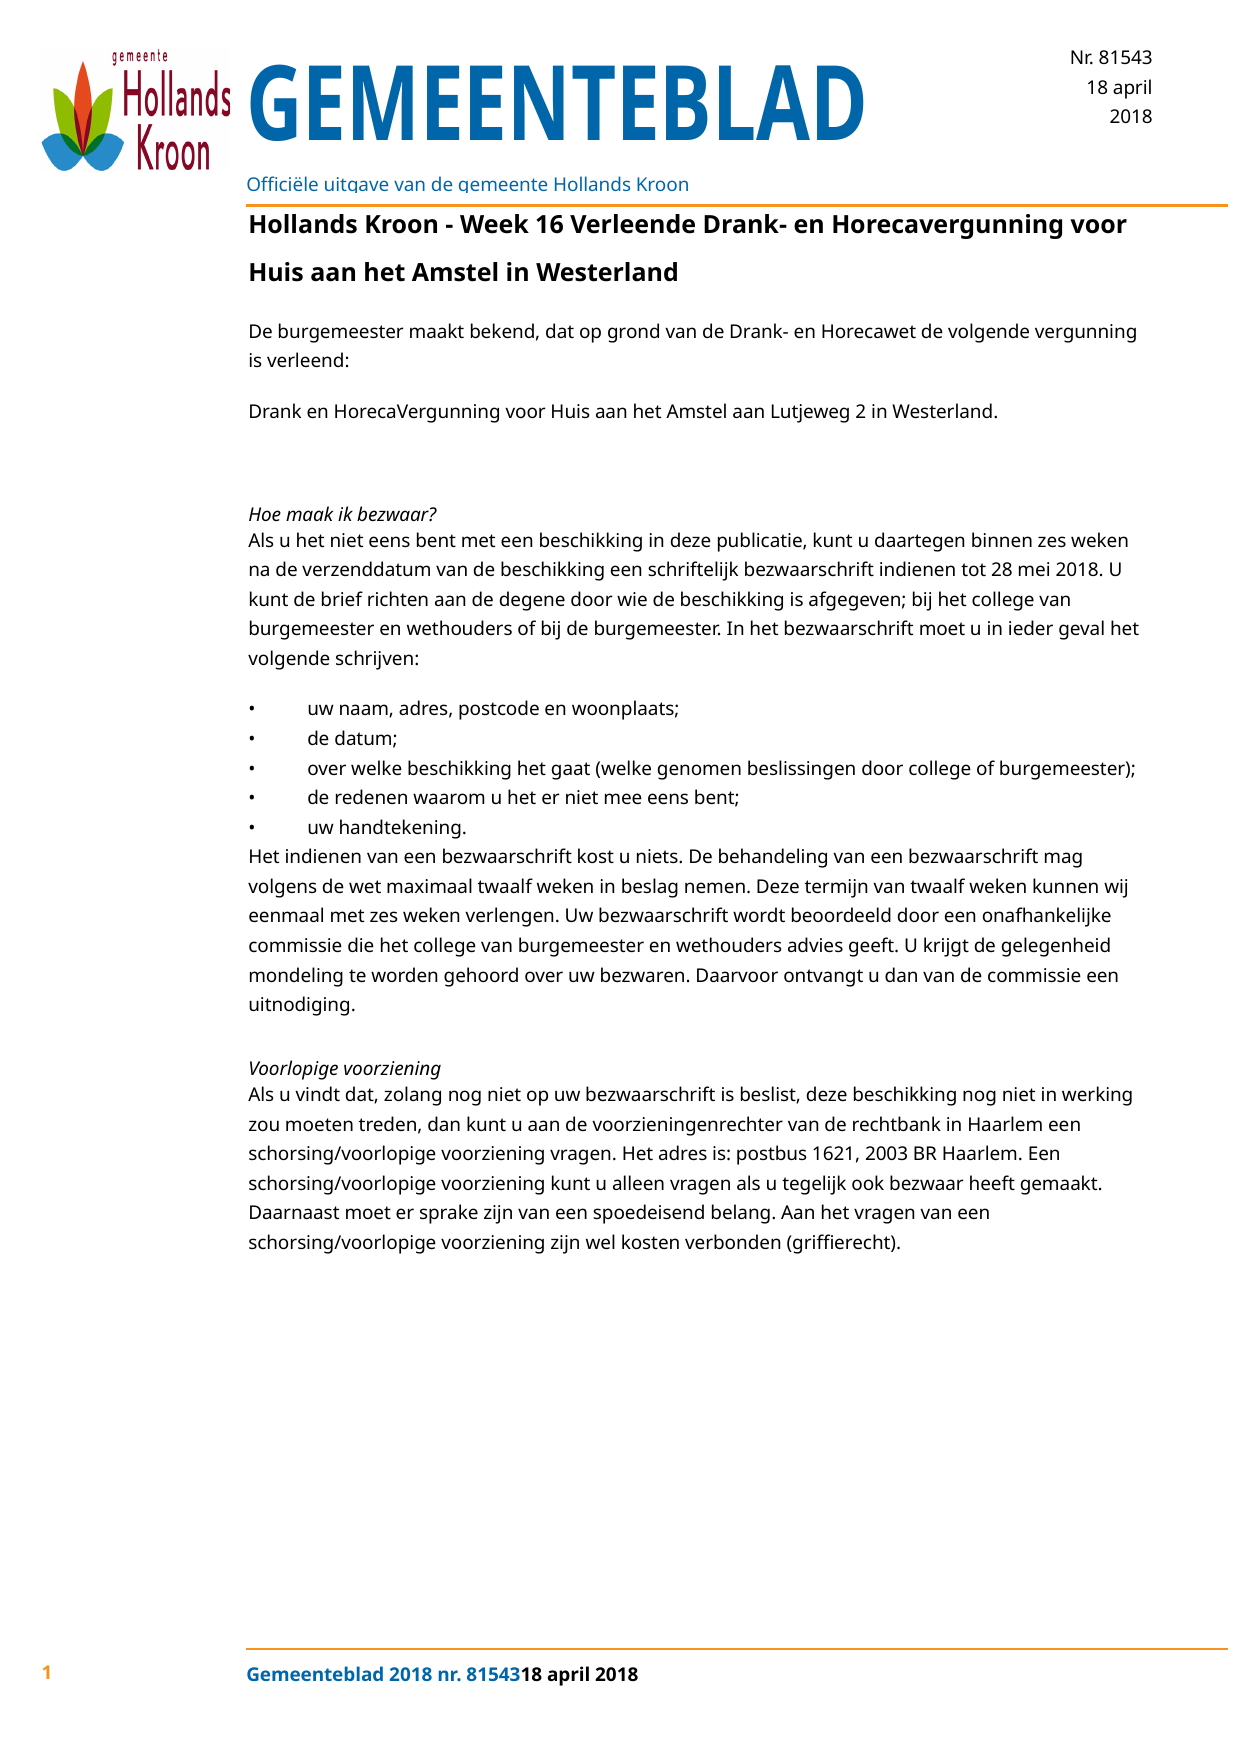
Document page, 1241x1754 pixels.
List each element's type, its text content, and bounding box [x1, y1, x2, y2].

text Als u vindt dat, zolang nog niet op uw bezwaarschrift is beslist, deze beschikking nog niet in werking zou moeten treden, dan kunt u aan de voorzieningenrechter van de rechtbank in Haarlem een schorsing/voorlopige voorziening vragen. Het adres is: postbus 1621, 2003 BR Haarlem. Een schorsing/voorlopige voorziening kunt u alleen vragen als u tegelijk ook bezwaar heeft gemaakt. Daarnaast moet er sprake zijn van een spoedeisend belang. Aan het vragen van een schorsing/voorlopige voorziening zijn wel kosten verbonden (griffierecht). [248, 1081, 1152, 1255]
text Hollands Kroon - Week 16 Verleende Drank- en Horecavergunning voor Huis aan het Amstel in Westerland [248, 207, 1152, 288]
list de datum; [248, 725, 1152, 751]
list de redenen waarom u het er niet mee eens bent; [248, 784, 1152, 810]
text Voorlopige voorziening [248, 1055, 1152, 1081]
text De burgemeester maakt bekend, dat op grond van de Drank- en Horecawet de volgende vergunning is verleend: [248, 318, 1152, 373]
list uw handtekening. [248, 814, 1152, 840]
list uw naam, adres, postcode en woonplaats; [248, 696, 1152, 721]
picture [41, 47, 231, 172]
text Drank en HorecaVergunning voor Huis aan het Amstel aan Lutjeweg 2 in Westerland. [248, 398, 1152, 424]
text Als u het niet eens bent met een beschikking in deze publicatie, kunt u daartegen binnen zes weken na de verzenddatum van de beschikking een schriftelijk bezwaarschrift indienen tot 28 mei 2018. U kunt de brief richten aan de degene door wie de beschikking is afgegeven; bij het college van burgemeester en wethouders of bij de burgemeester. In het bezwaarschrift moet u in ieder geval het volgende schrijven: [248, 527, 1152, 671]
text Het indienen van een bezwaarschrift kost u niets. De behandeling van een bezwaarschrift mag volgens de wet maximaal twaalf weken in beslag nemen. Deze termijn van twaalf weken kunnen wij eenmaal met zes weken verlengen. Uw bezwaarschrift wordt beoordeeld door een onafhankelijke commissie die het college van burgemeester en wethouders advies geeft. U krijgt de gelegenheid mondeling te worden gehoord over uw bezwaren. Daarvoor ontvangt u dan van de commissie een uitnodiging. [248, 843, 1152, 1017]
list over welke beschikking het gaat (welke genomen beslissingen door college of burgemeester); [248, 755, 1152, 781]
text Hoe maak ik bezwaar? [248, 501, 1152, 527]
